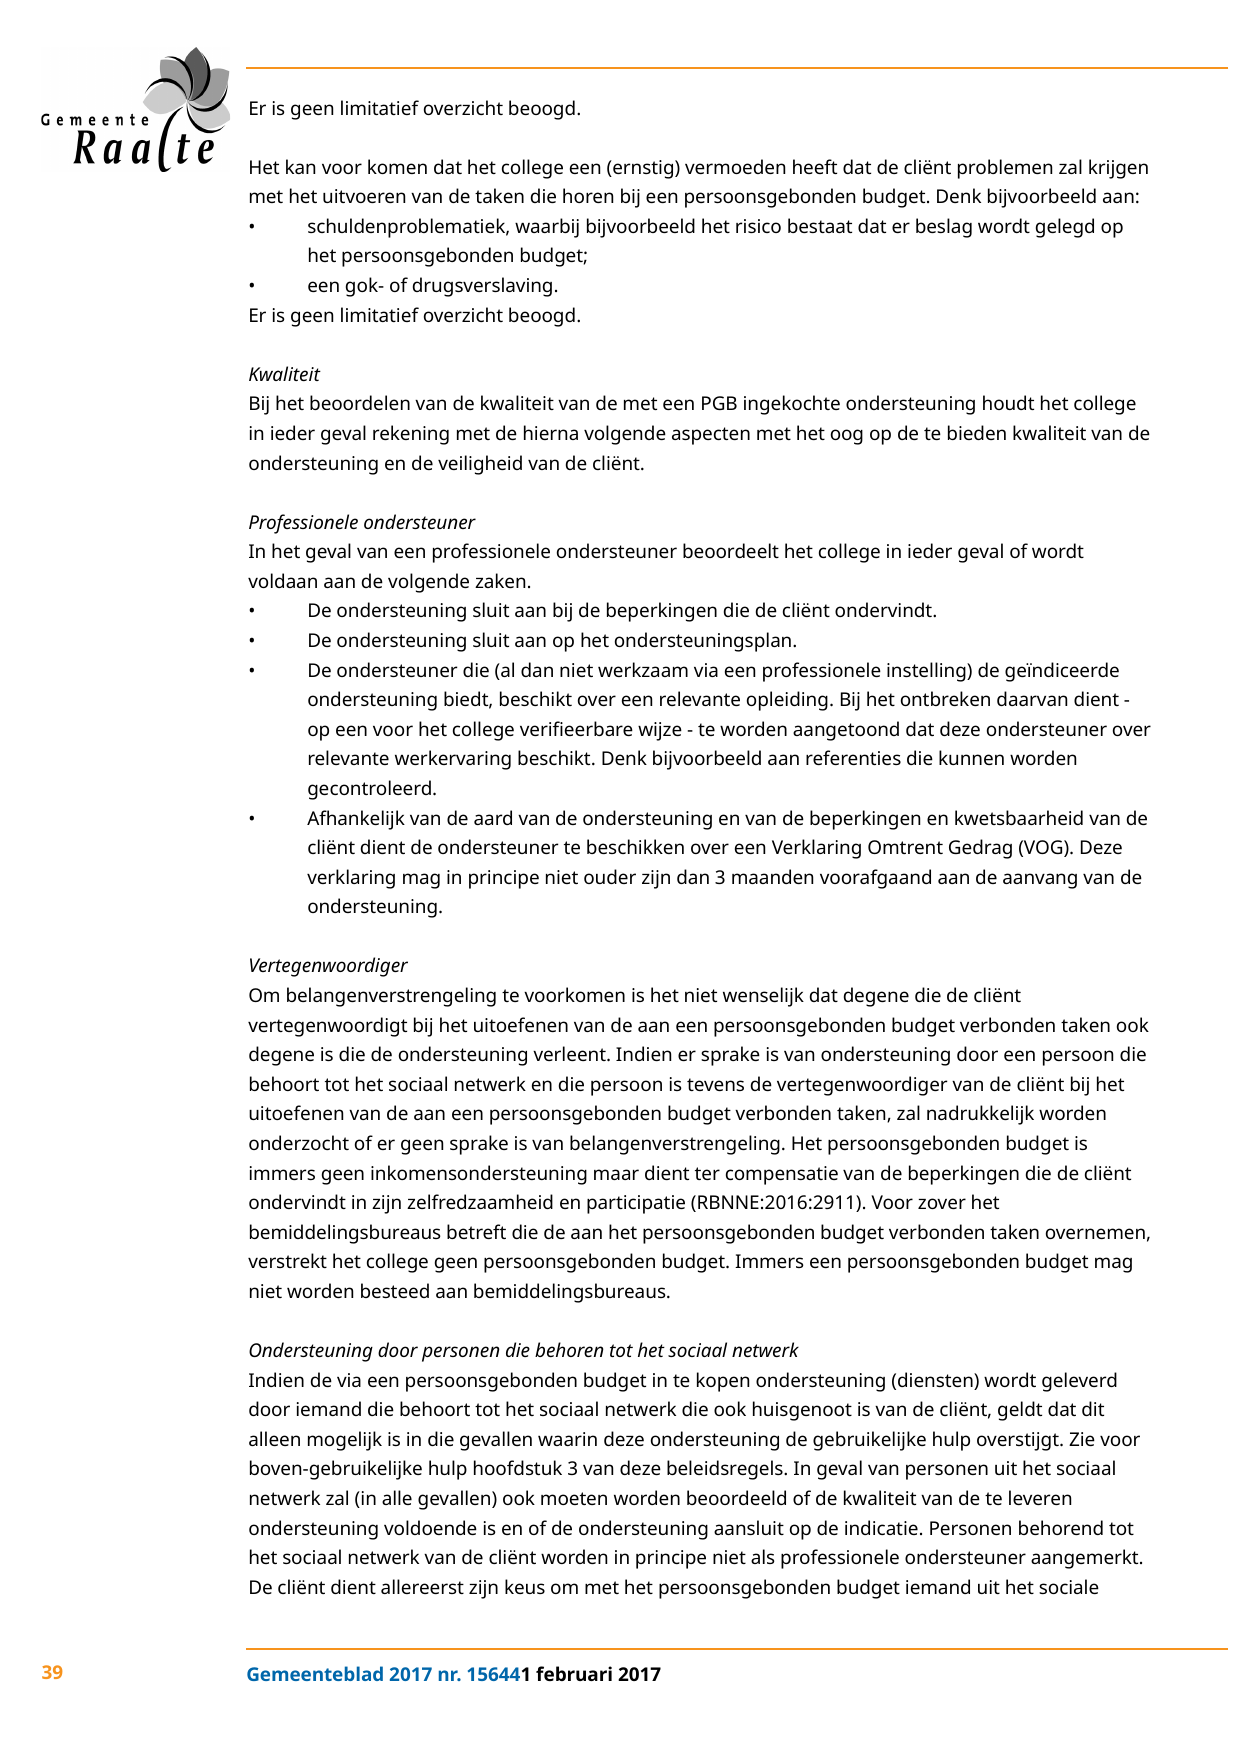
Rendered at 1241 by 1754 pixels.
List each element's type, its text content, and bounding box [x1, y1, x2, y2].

text Er is geen limitatief overzicht beoogd. [248, 95, 1152, 121]
text In het geval van een professionele ondersteuner beoordeelt het college in ieder geval of wordt voldaan aan de volgende zaken. [248, 538, 1152, 594]
list De ondersteuning sluit aan op het ondersteuningsplan. [248, 627, 1152, 653]
list De ondersteuner die (al dan niet werkzaam via een professionele instelling) de geïndiceerde ondersteuning biedt, beschikt over een relevante opleiding. Bij het ontbreken daarvan dient - op een voor het college verifieerbare wijze - te worden aangetoond dat deze ondersteuner over relevante werkervaring beschikt. Denk bijvoorbeeld aan referenties die kunnen worden gecontroleerd. [248, 657, 1152, 801]
list De ondersteuning sluit aan bij de beperkingen die de cliënt ondervindt. [248, 598, 1152, 623]
text Om belangenverstrengeling te voorkomen is het niet wenselijk dat degene die de cliënt vertegenwoordigt bij het uitoefenen van de aan een persoonsgebonden budget verbonden taken ook degene is die de ondersteuning verleent. Indien er sprake is van ondersteuning door een persoon die behoort tot het sociaal netwerk en die persoon is tevens de vertegenwoordiger van de cliënt bij het uitoefenen van de aan een persoonsgebonden budget verbonden taken, zal nadrukkelijk worden onderzocht of er geen sprake is van belangenverstrengeling. Het persoonsgebonden budget is immers geen inkomensondersteuning maar dient ter compensatie van de beperkingen die de cliënt ondervindt in zijn zelfredzaamheid en participatie (RBNNE:2016:2911). Voor zover het bemiddelingsbureaus betreft die de aan het persoonsgebonden budget verbonden taken overnemen, verstrekt het college geen persoonsgebonden budget. Immers een persoonsgebonden budget mag niet worden besteed aan bemiddelingsbureaus. [248, 982, 1152, 1304]
text Er is geen limitatief overzicht beoogd. [248, 302, 1152, 328]
list Afhankelijk van de aard van de ondersteuning en van de beperkingen en kwetsbaarheid van de cliënt dient de ondersteuner te beschikken over een Verklaring Omtrent Gedrag (VOG). Deze verklaring mag in principe niet ouder zijn dan 3 maanden voorafgaand aan de aanvang van de ondersteuning. [248, 805, 1152, 919]
text Indien de via een persoonsgebonden budget in te kopen ondersteuning (diensten) wordt geleverd door iemand die behoort tot het sociaal netwerk die ook huisgenoot is van de cliënt, geldt dat dit alleen mogelijk is in die gevallen waarin deze ondersteuning de gebruikelijke hulp overstijgt. Zie voor boven-gebruikelijke hulp hoofdstuk 3 van deze beleidsregels. In geval van personen uit het sociaal netwerk zal (in alle gevallen) ook moeten worden beoordeeld of de kwaliteit van de te leveren ondersteuning voldoende is en of de ondersteuning aansluit op de indicatie. Personen behorend tot het sociaal netwerk van de cliënt worden in principe niet als professionele ondersteuner aangemerkt. De cliënt dient allereerst zijn keus om met het persoonsgebonden budget iemand uit het sociale [248, 1367, 1152, 1600]
list een gok- of drugsverslaving. [248, 272, 1152, 298]
text Het kan voor komen dat het college een (ernstig) vermoeden heeft dat de cliënt problemen zal krijgen met het uitvoeren van de taken die horen bij een persoonsgebonden budget. Denk bijvoorbeeld aan: [248, 154, 1152, 209]
picture [41, 47, 231, 172]
text Professionele ondersteuner [248, 509, 1152, 535]
text Vertegenwoordiger [248, 953, 1152, 978]
list schuldenproblematiek, waarbij bijvoorbeeld het risico bestaat dat er beslag wordt gelegd op het persoonsgebonden budget; [248, 213, 1152, 268]
text Ondersteuning door personen die behoren tot het sociaal netwerk [248, 1337, 1152, 1363]
text Kwaliteit [248, 361, 1152, 387]
text Bij het beoordelen van de kwaliteit van de met een PGB ingekochte ondersteuning houdt het college in ieder geval rekening met de hierna volgende aspecten met het oog op de te bieden kwaliteit van de ondersteuning en de veiligheid van de cliënt. [248, 391, 1152, 476]
